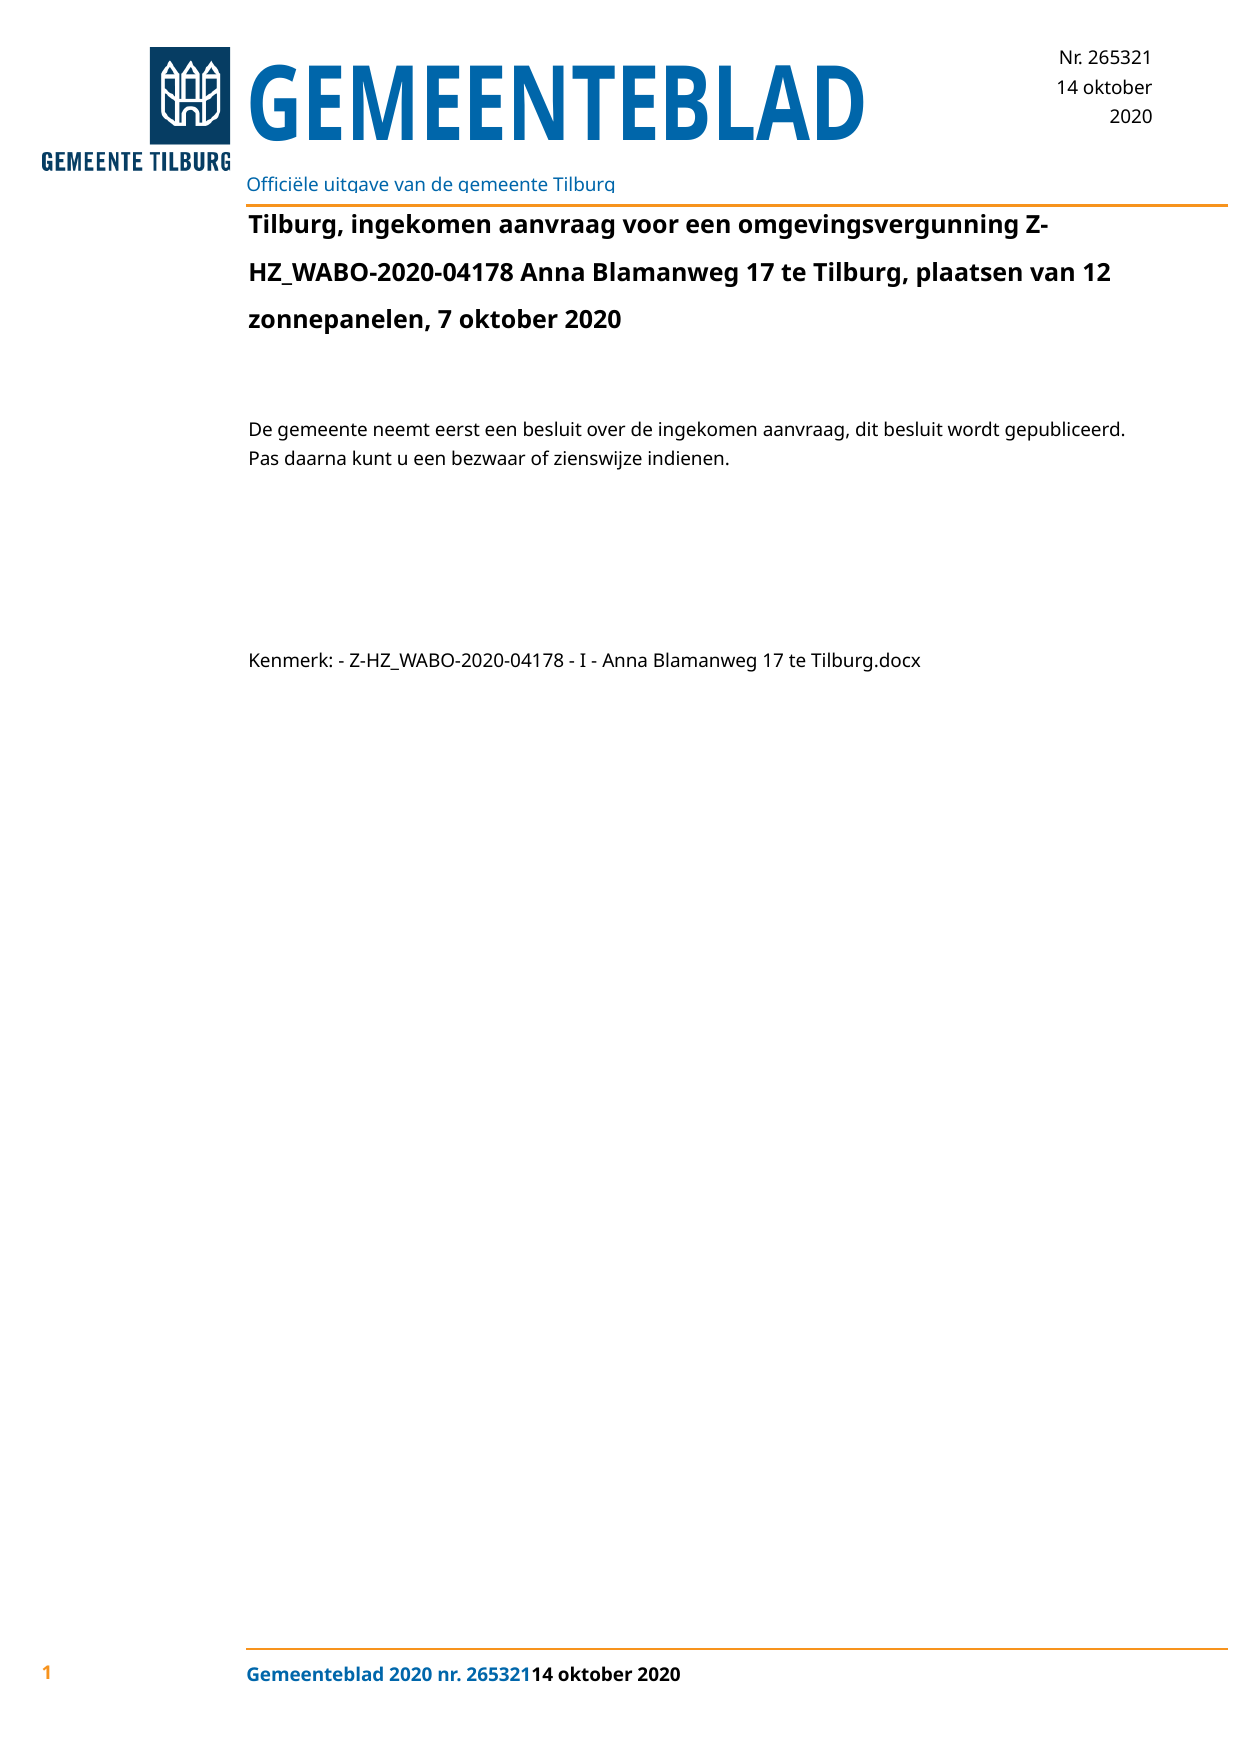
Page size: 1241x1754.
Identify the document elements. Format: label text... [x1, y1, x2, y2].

text Tilburg, ingekomen aanvraag voor een omgevingsvergunning Z-HZ_WABO-2020-04178 Anna Blamanweg 17 te Tilburg, plaatsen van 12 zonnepanelen, 7 oktober 2020 [248, 207, 1152, 336]
picture [41, 47, 231, 172]
text De gemeente neemt eerst een besluit over de ingekomen aanvraag, dit besluit wordt gepubliceerd. Pas daarna kunt u een bezwaar of zienswijze indienen. [248, 416, 1152, 471]
text Kenmerk: - Z-HZ_WABO-2020-04178 - I - Anna Blamanweg 17 te Tilburg.docx [248, 647, 1152, 673]
